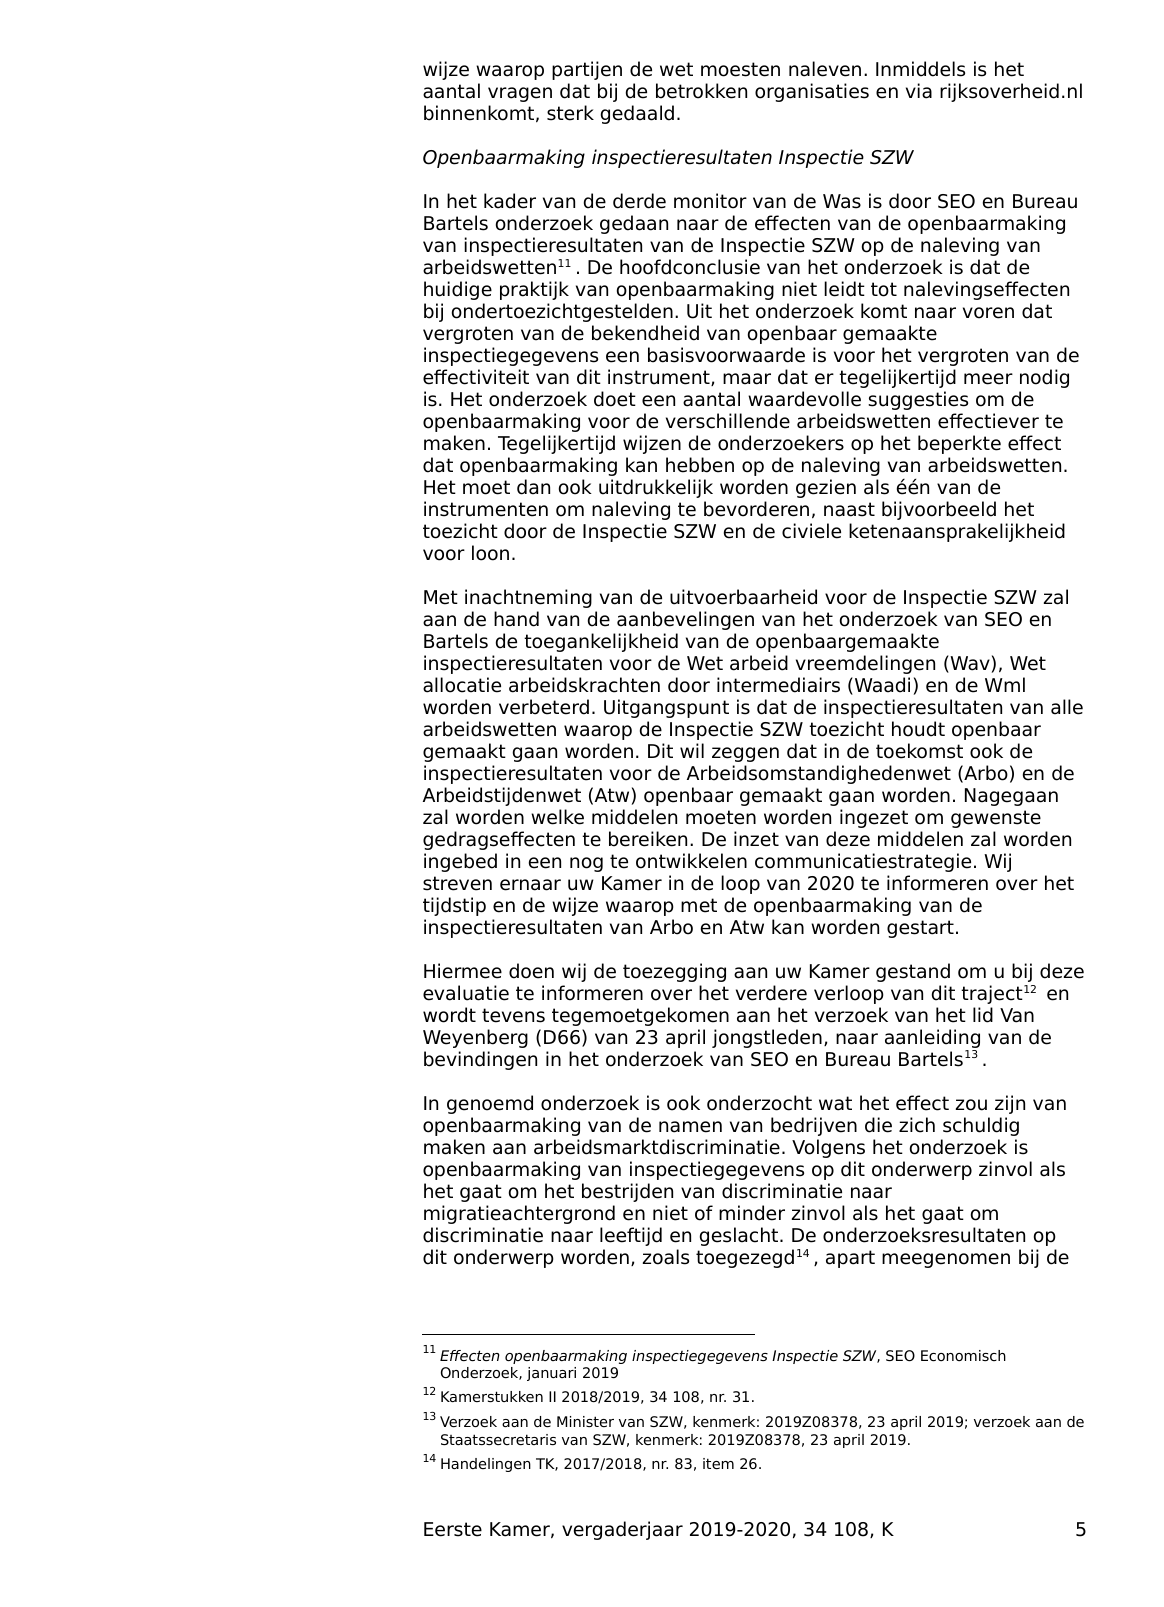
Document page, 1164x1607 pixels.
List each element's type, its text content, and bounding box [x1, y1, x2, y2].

text Handelingen TK, 2017/2018, nr. 83, item 26. [422, 1452, 1087, 1474]
subtitle Openbaarmaking inspectieresultaten Inspectie SZW [422, 147, 1087, 169]
text In genoemd onderzoek is ook onderzocht wat het effect zou zijn van openbaarmaking van de namen van bedrijven die zich schuldig maken aan arbeidsmarktdiscriminatie. Volgens het onderzoek is openbaarmaking van inspectiegegevens op dit onderwerp zinvol als het gaat om het bestrijden van discriminatie naar migratieachtergrond en niet of minder zinvol als het gaat om discriminatie naar leeftijd en geslacht. De onderzoeksresultaten op dit onderwerp worden, zoals toegezegd, apart meegenomen bij de [422, 1093, 1087, 1269]
text Kamerstukken II 2018/2019, 34 108, nr. 31. [422, 1385, 1087, 1407]
text wijze waarop partijen de wet moesten naleven. Inmiddels is het aantal vragen dat bij de betrokken organisaties en via rijksoverheid.nl binnenkomt, sterk gedaald. [422, 59, 1087, 125]
text In het kader van de derde monitor van de Was is door SEO en Bureau Bartels onderzoek gedaan naar de effecten van de openbaarmaking van inspectieresultaten van de Inspectie SZW op de naleving van arbeidswetten. De hoofdconclusie van het onderzoek is dat de huidige praktijk van openbaarmaking niet leidt tot nalevingseffecten bij ondertoezichtgestelden. Uit het onderzoek komt naar voren dat vergroten van de bekendheid van openbaar gemaakte inspectiegegevens een basisvoorwaarde is voor het vergroten van de effectiviteit van dit instrument, maar dat er tegelijkertijd meer nodig is. Het onderzoek doet een aantal waardevolle suggesties om de openbaarmaking voor de verschillende arbeidswetten effectiever te maken. Tegelijkertijd wijzen de onderzoekers op het beperkte effect dat openbaarmaking kan hebben op de naleving van arbeidswetten. Het moet dan ook uitdrukkelijk worden gezien als één van de instrumenten om naleving te bevorderen, naast bijvoorbeeld het toezicht door de Inspectie SZW en de civiele ketenaansprakelijkheid voor loon. [422, 191, 1087, 565]
text Met inachtneming van de uitvoerbaarheid voor de Inspectie SZW zal aan de hand van de aanbevelingen van het onderzoek van SEO en Bartels de toegankelijkheid van de openbaargemaakte inspectieresultaten voor de Wet arbeid vreemdelingen (Wav), Wet allocatie arbeidskrachten door intermediairs (Waadi) en de Wml worden verbeterd. Uitgangspunt is dat de inspectieresultaten van alle arbeidswetten waarop de Inspectie SZW toezicht houdt openbaar gemaakt gaan worden. Dit wil zeggen dat in de toekomst ook de inspectieresultaten voor de Arbeidsomstandighedenwet (Arbo) en de Arbeidstijdenwet (Atw) openbaar gemaakt gaan worden. Nagegaan zal worden welke middelen moeten worden ingezet om gewenste gedragseffecten te bereiken. De inzet van deze middelen zal worden ingebed in een nog te ontwikkelen communicatiestrategie. Wij streven ernaar uw Kamer in de loop van 2020 te informeren over het tijdstip en de wijze waarop met de openbaarmaking van de inspectieresultaten van Arbo en Atw kan worden gestart. [422, 587, 1087, 939]
text Verzoek aan de Minister van SZW, kenmerk: 2019Z08378, 23 april 2019; verzoek aan de Staatssecretaris van SZW, kenmerk: 2019Z08378, 23 april 2019. [422, 1410, 1087, 1449]
text Effecten openbaarmaking inspectiegegevens Inspectie SZW, SEO Economisch Onderzoek, januari 2019 [422, 1343, 1087, 1382]
text Hiermee doen wij de toezegging aan uw Kamer gestand om u bij deze evaluatie te informeren over het verdere verloop van dit traject en wordt tevens tegemoetgekomen aan het verzoek van het lid Van Weyenberg (D66) van 23 april jongstleden, naar aanleiding van de bevindingen in het onderzoek van SEO en Bureau Bartels. [422, 961, 1087, 1071]
